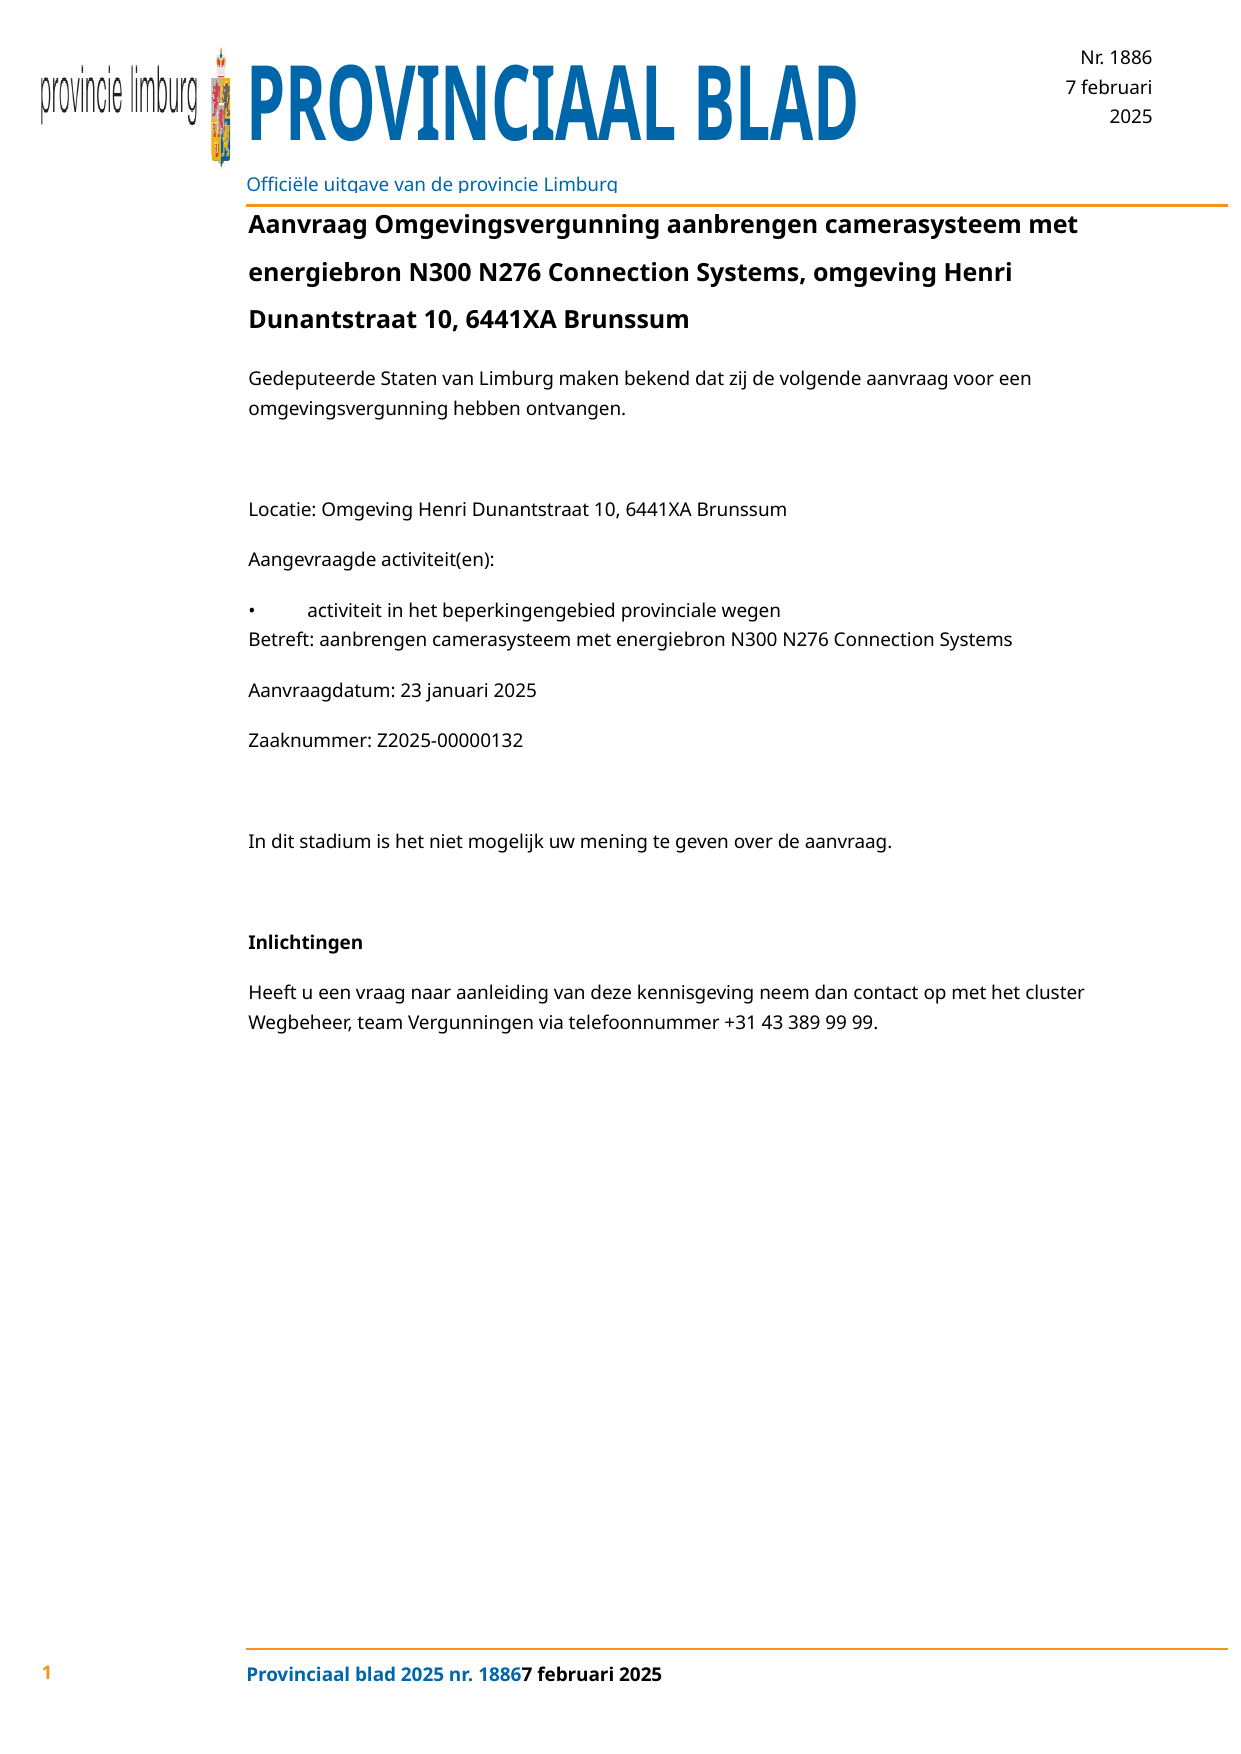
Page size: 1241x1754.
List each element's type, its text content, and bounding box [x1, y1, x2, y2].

text Betreft: aanbrengen camerasysteem met energiebron N300 N276 Connection Systems [248, 626, 1152, 652]
picture [41, 47, 231, 172]
list activiteit in het beperkingengebied provinciale wegen [248, 597, 1152, 622]
text Zaaknummer: Z2025-00000132 [248, 727, 1152, 753]
text Gedeputeerde Staten van Limburg maken bekend dat zij de volgende aanvraag voor een omgevingsvergunning hebben ontvangen. [248, 366, 1152, 421]
text Aanvraag Omgevingsvergunning aanbrengen camerasysteem met energiebron N300 N276 Connection Systems, omgeving Henri Dunantstraat 10, 6441XA Brunssum [248, 207, 1152, 336]
text In dit stadium is het niet mogelijk uw mening te geven over de aanvraag. [248, 828, 1152, 854]
text Heeft u een vraag naar aanleiding van deze kennisgeving neem dan contact op met het cluster Wegbeheer, team Vergunningen via telefoonnummer +31 43 389 99 99. [248, 979, 1152, 1034]
text Locatie: Omgeving Henri Dunantstraat 10, 6441XA Brunssum [248, 496, 1152, 522]
text Inlichtingen [248, 929, 1152, 954]
text Aanvraagdatum: 23 januari 2025 [248, 677, 1152, 702]
text Aangevraagde activiteit(en): [248, 546, 1152, 572]
